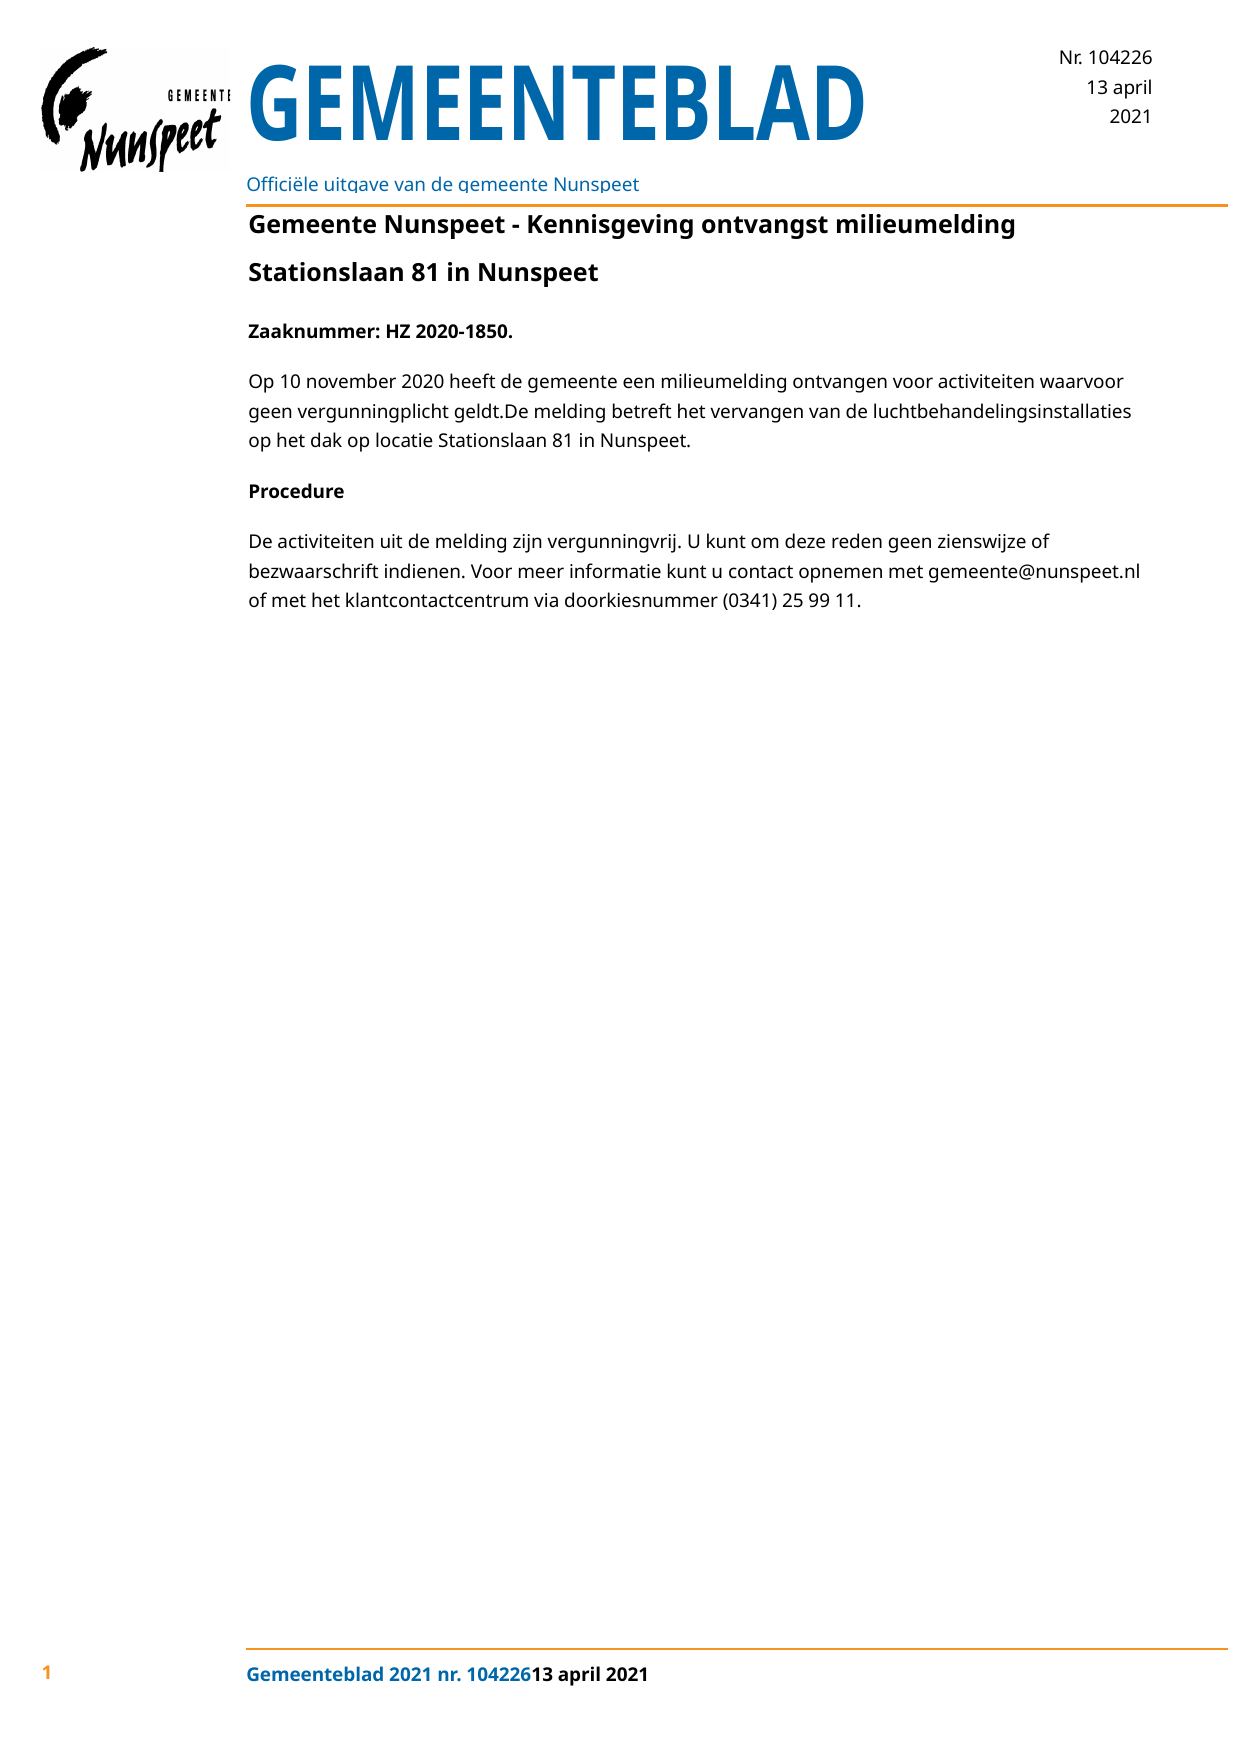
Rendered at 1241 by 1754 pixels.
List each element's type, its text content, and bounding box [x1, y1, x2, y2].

text Procedure [248, 478, 1152, 504]
text Gemeente Nunspeet - Kennisgeving ontvangst milieumelding Stationslaan 81 in Nunspeet [248, 207, 1152, 288]
text Zaaknummer: HZ 2020-1850. [248, 318, 1152, 344]
text Op 10 november 2020 heeft de gemeente een milieumelding ontvangen voor activiteiten waarvoor geen vergunningplicht geldt.De melding betreft het vervangen van de luchtbehandelingsinstallaties op het dak op locatie Stationslaan 81 in Nunspeet. [248, 368, 1152, 453]
picture [41, 47, 231, 172]
text De activiteiten uit de melding zijn vergunningvrij. U kunt om deze reden geen zienswijze of bezwaarschrift indienen. Voor meer informatie kunt u contact opnemen met gemeente@nunspeet.nl of met het klantcontactcentrum via doorkiesnummer (0341) 25 99 11. [248, 528, 1152, 613]
